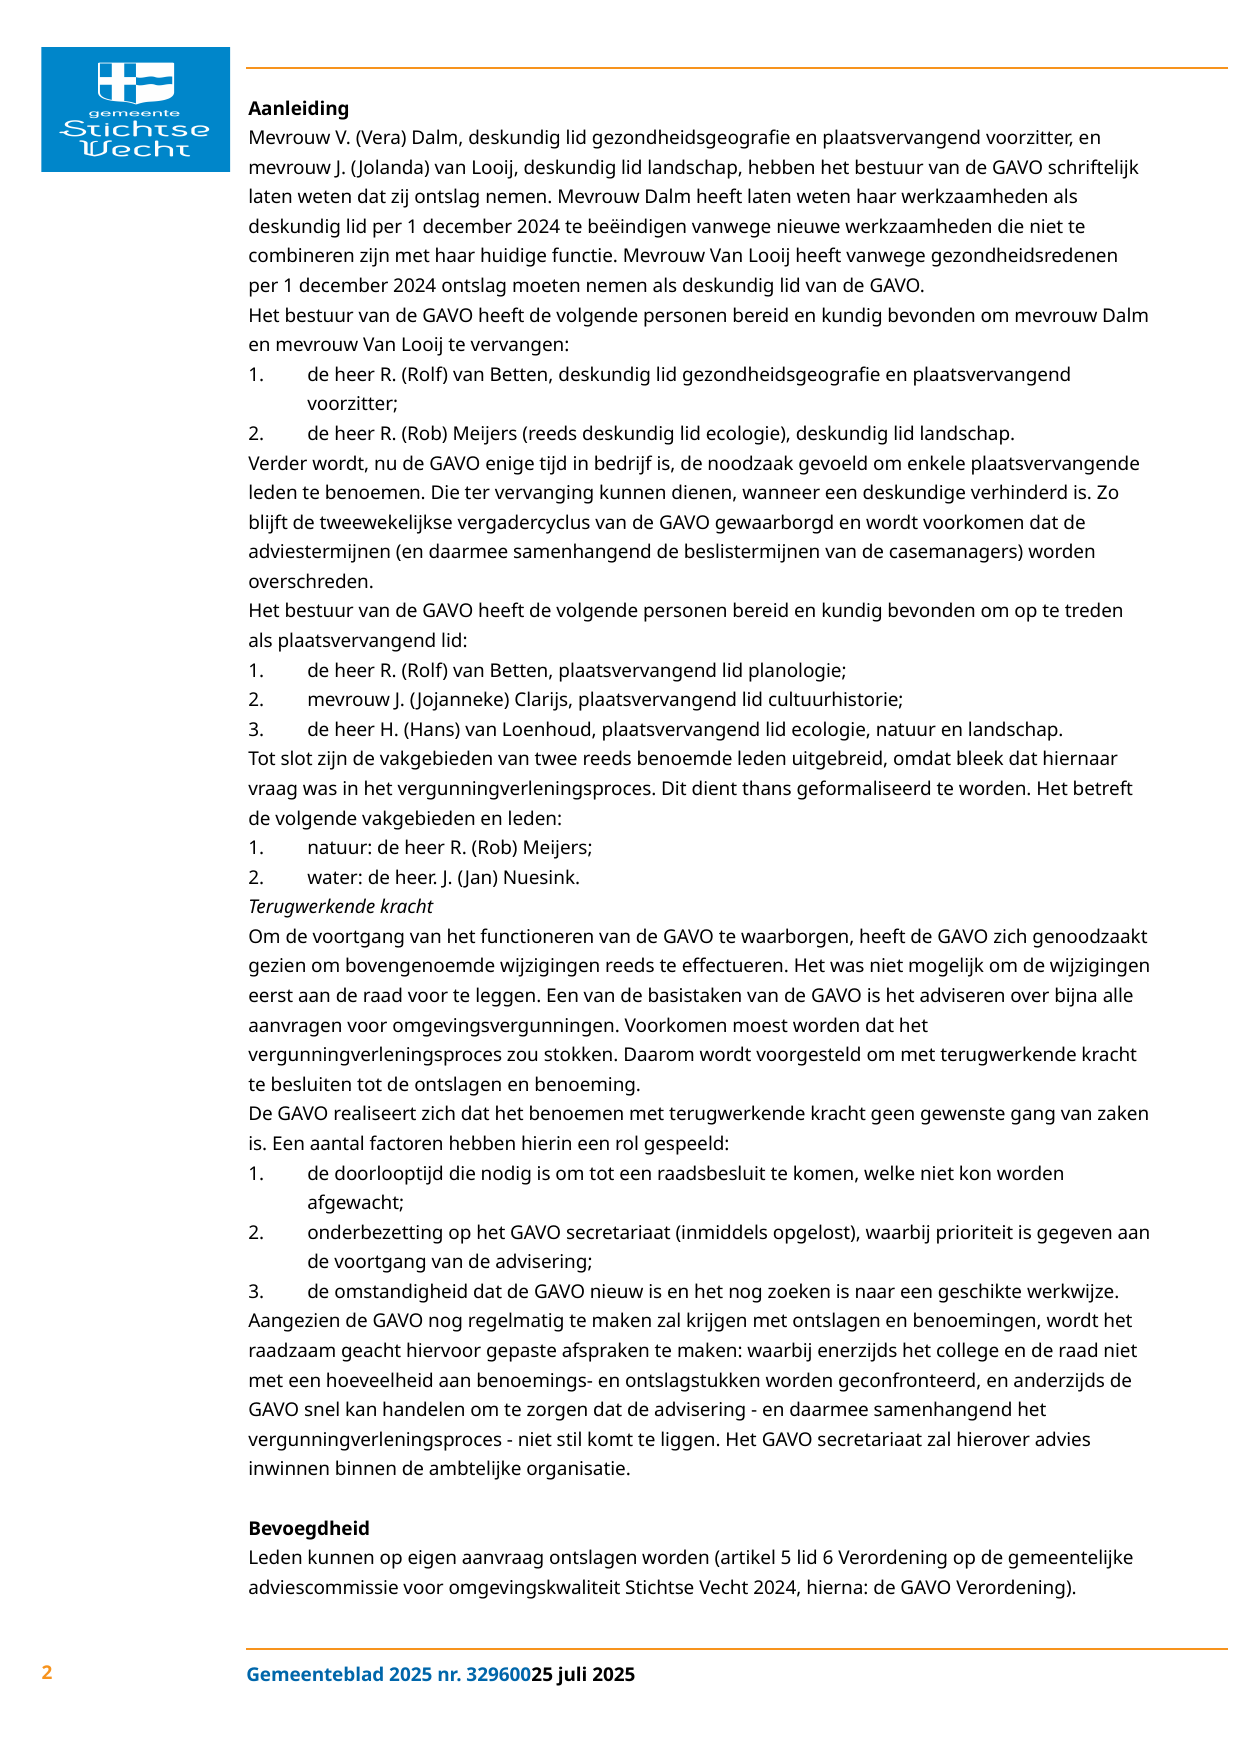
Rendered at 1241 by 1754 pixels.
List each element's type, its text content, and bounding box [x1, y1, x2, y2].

text Verder wordt, nu de GAVO enige tijd in bedrijf is, de noodzaak gevoeld om enkele plaatsvervangende leden te benoemen. Die ter vervanging kunnen dienen, wanneer een deskundige verhinderd is. Zo blijft de tweewekelijkse vergadercyclus van de GAVO gewaarborgd en wordt voorkomen dat de adviestermijnen (en daarmee samenhangend de beslistermijnen van de casemanagers) worden overschreden. [248, 450, 1152, 594]
picture [99, 63, 135, 101]
list de heer R. (Rolf) van Betten, deskundig lid gezondheidsgeografie en plaatsvervangend voorzitter; [248, 361, 1152, 416]
text Tot slot zijn de vakgebieden van twee reeds benoemde leden uitgebreid, omdat bleek dat hiernaar vraag was in het vergunningverleningsproces. Dit dient thans geformaliseerd te worden. Het betreft de volgende vakgebieden en leden: [248, 746, 1152, 831]
picture [137, 63, 174, 103]
text Aanleiding [248, 95, 1152, 121]
list de heer R. (Rolf) van Betten, plaatsvervangend lid planologie; [248, 657, 1152, 683]
text Het bestuur van de GAVO heeft de volgende personen bereid en kundig bevonden om mevrouw Dalm en mevrouw Van Looij te vervangen: [248, 302, 1152, 357]
list mevrouw J. (Jojanneke) Clarijs, plaatsvervangend lid cultuurhistorie; [248, 686, 1152, 712]
text Mevrouw V. (Vera) Dalm, deskundig lid gezondheidsgeografie en plaatsvervangend voorzitter, en mevrouw J. (Jolanda) van Looij, deskundig lid landschap, hebben het bestuur van de GAVO schriftelijk laten weten dat zij ontslag nemen. Mevrouw Dalm heeft laten weten haar werkzaamheden als deskundig lid per 1 december 2024 te beëindigen vanwege nieuwe werkzaamheden die niet te combineren zijn met haar huidige functie. Mevrouw Van Looij heeft vanwege gezondheidsredenen per 1 december 2024 ontslag moeten nemen als deskundig lid van de GAVO. [248, 124, 1152, 298]
text Het bestuur van de GAVO heeft de volgende personen bereid en kundig bevonden om op te treden als plaatsvervangend lid: [248, 598, 1152, 653]
list water: de heer. J. (Jan) Nuesink. [248, 864, 1152, 890]
list de heer H. (Hans) van Loenhoud, plaatsvervangend lid ecologie, natuur en landschap. [248, 716, 1152, 742]
list de doorlooptijd die nodig is om tot een raadsbesluit te komen, welke niet kon worden afgewacht; [248, 1160, 1152, 1215]
text Bevoegdheid [248, 1515, 1152, 1541]
text Leden kunnen op eigen aanvraag ontslagen worden (artikel 5 lid 6 Verordening op de gemeentelijke adviescommissie voor omgevingskwaliteit Stichtse Vecht 2024, hierna: de GAVO Verordening). [248, 1544, 1152, 1600]
list de omstandigheid dat de GAVO nieuw is en het nog zoeken is naar een geschikte werkwijze. [248, 1278, 1152, 1304]
text De GAVO realiseert zich dat het benoemen met terugwerkende kracht geen gewenste gang van zaken is. Een aantal factoren hebben hierin een rol gespeeld: [248, 1101, 1152, 1156]
list onderbezetting op het GAVO secretariaat (inmiddels opgelost), waarbij prioriteit is gegeven aan de voortgang van de advisering; [248, 1219, 1152, 1274]
text Om de voortgang van het functioneren van de GAVO te waarborgen, heeft de GAVO zich genoodzaakt gezien om bovengenoemde wijzigingen reeds te effectueren. Het was niet mogelijk om de wijzigingen eerst aan de raad voor te leggen. Een van de basistaken van de GAVO is het adviseren over bijna alle aanvragen voor omgevingsvergunningen. Voorkomen moest worden dat het vergunningverleningsproces zou stokken. Daarom wordt voorgesteld om met terugwerkende kracht te besluiten tot de ontslagen en benoeming. [248, 923, 1152, 1097]
text Aangezien de GAVO nog regelmatig te maken zal krijgen met ontslagen en benoemingen, wordt het raadzaam geacht hiervoor gepaste afspraken te maken: waarbij enerzijds het college en de raad niet met een hoeveelheid aan benoemings- en ontslagstukken worden geconfronteerd, en anderzijds de GAVO snel kan handelen om te zorgen dat de advisering - en daarmee samenhangend het vergunningverleningsproces - niet stil komt te liggen. Het GAVO secretariaat zal hierover advies inwinnen binnen de ambtelijke organisatie. [248, 1308, 1152, 1481]
text Terugwerkende kracht [248, 893, 1152, 919]
list de heer R. (Rob) Meijers (reeds deskundig lid ecologie), deskundig lid landschap. [248, 420, 1152, 446]
list natuur: de heer R. (Rob) Meijers; [248, 834, 1152, 860]
